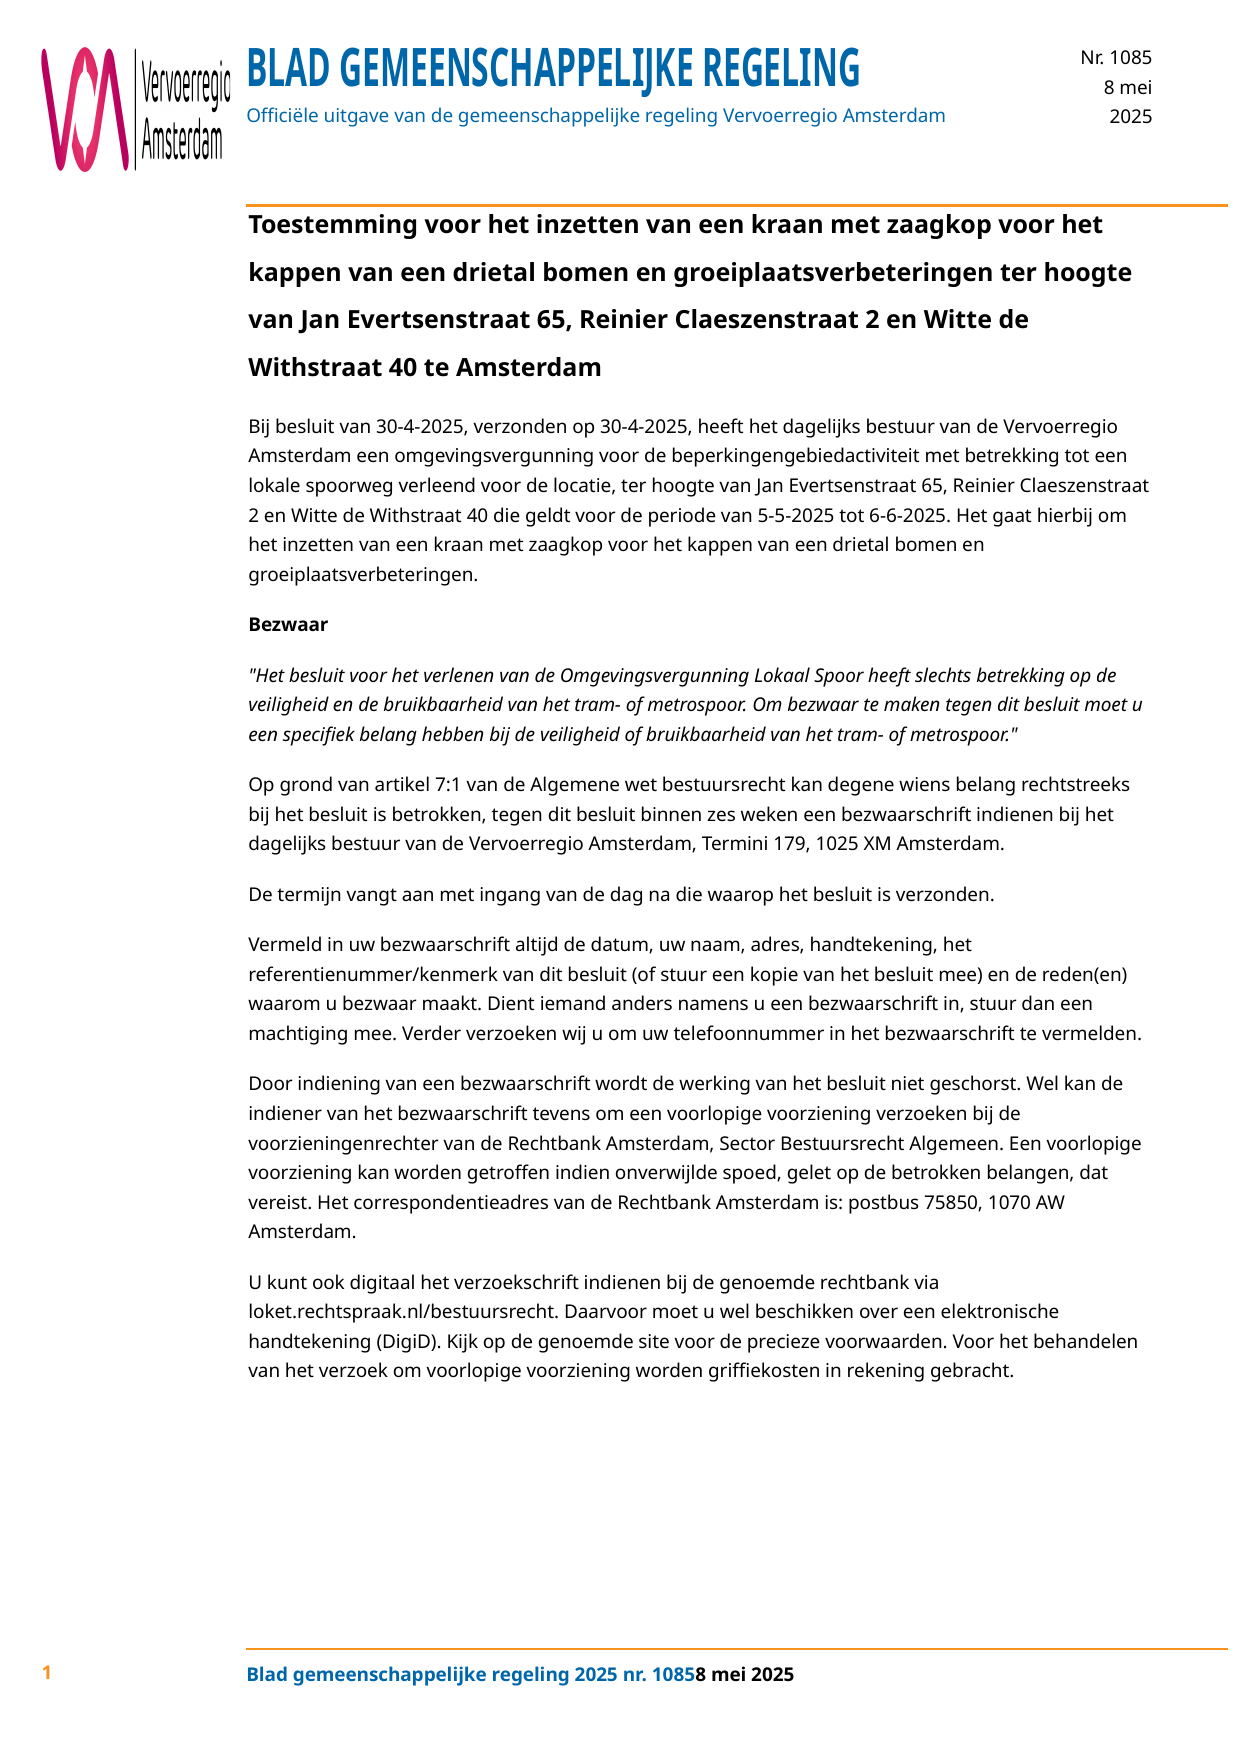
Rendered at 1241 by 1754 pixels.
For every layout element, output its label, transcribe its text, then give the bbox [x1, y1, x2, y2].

picture [41, 47, 231, 172]
text Vermeld in uw bezwaarschrift altijd de datum, uw naam, adres, handtekening, het referentienummer/kenmerk van dit besluit (of stuur een kopie van het besluit mee) en de reden(en) waarom u bezwaar maakt. Dient iemand anders namens u een bezwaarschrift in, stuur dan een machtiging mee. Verder verzoeken wij u om uw telefoonnummer in het bezwaarschrift te vermelden. [248, 931, 1152, 1046]
text Bij besluit van 30-4-2025, verzonden op 30-4-2025, heeft het dagelijks bestuur van de Vervoerregio Amsterdam een omgevingsvergunning voor de beperkingengebiedactiviteit met betrekking tot een lokale spoorweg verleend voor de locatie, ter hoogte van Jan Evertsenstraat 65, Reinier Claeszenstraat 2 en Witte de Withstraat 40 die geldt voor de periode van 5-5-2025 tot 6-6-2025. Het gaat hierbij om het inzetten van een kraan met zaagkop voor het kappen van een drietal bomen en groeiplaatsverbeteringen. [248, 413, 1152, 587]
text Op grond van artikel 7:1 van de Algemene wet bestuursrecht kan degene wiens belang rechtstreeks bij het besluit is betrokken, tegen dit besluit binnen zes weken een bezwaarschrift indienen bij het dagelijks bestuur van de Vervoerregio Amsterdam, Termini 179, 1025 XM Amsterdam. [248, 771, 1152, 856]
text Toestemming voor het inzetten van een kraan met zaagkop voor het kappen van een drietal bomen en groeiplaatsverbeteringen ter hoogte van Jan Evertsenstraat 65, Reinier Claeszenstraat 2 en Witte de Withstraat 40 te Amsterdam [248, 207, 1152, 384]
text Bezwaar [248, 611, 1152, 637]
text "Het besluit voor het verlenen van de Omgevingsvergunning Lokaal Spoor heeft slechts betrekking op de veiligheid en de bruikbaarheid van het tram- of metrospoor. Om bezwaar te maken tegen dit besluit moet u een specifiek belang hebben bij de veiligheid of bruikbaarheid van het tram- of metrospoor." [248, 662, 1152, 747]
text Door indiening van een bezwaarschrift wordt de werking van het besluit niet geschorst. Wel kan de indiener van het bezwaarschrift tevens om een voorlopige voorziening verzoeken bij de voorzieningenrechter van de Rechtbank Amsterdam, Sector Bestuursrecht Algemeen. Een voorlopige voorziening kan worden getroffen indien onverwijlde spoed, gelet op de betrokken belangen, dat vereist. Het correspondentieadres van de Rechtbank Amsterdam is: postbus 75850, 1070 AW Amsterdam. [248, 1071, 1152, 1244]
text U kunt ook digitaal het verzoekschrift indienen bij de genoemde rechtbank via loket.rechtspraak.nl/bestuursrecht. Daarvoor moet u wel beschikken over een elektronische handtekening (DigiD). Kijk op de genoemde site voor de precieze voorwaarden. Voor het behandelen van het verzoek om voorlopige voorziening worden griffiekosten in rekening gebracht. [248, 1269, 1152, 1383]
text De termijn vangt aan met ingang van de dag na die waarop het besluit is verzonden. [248, 881, 1152, 907]
